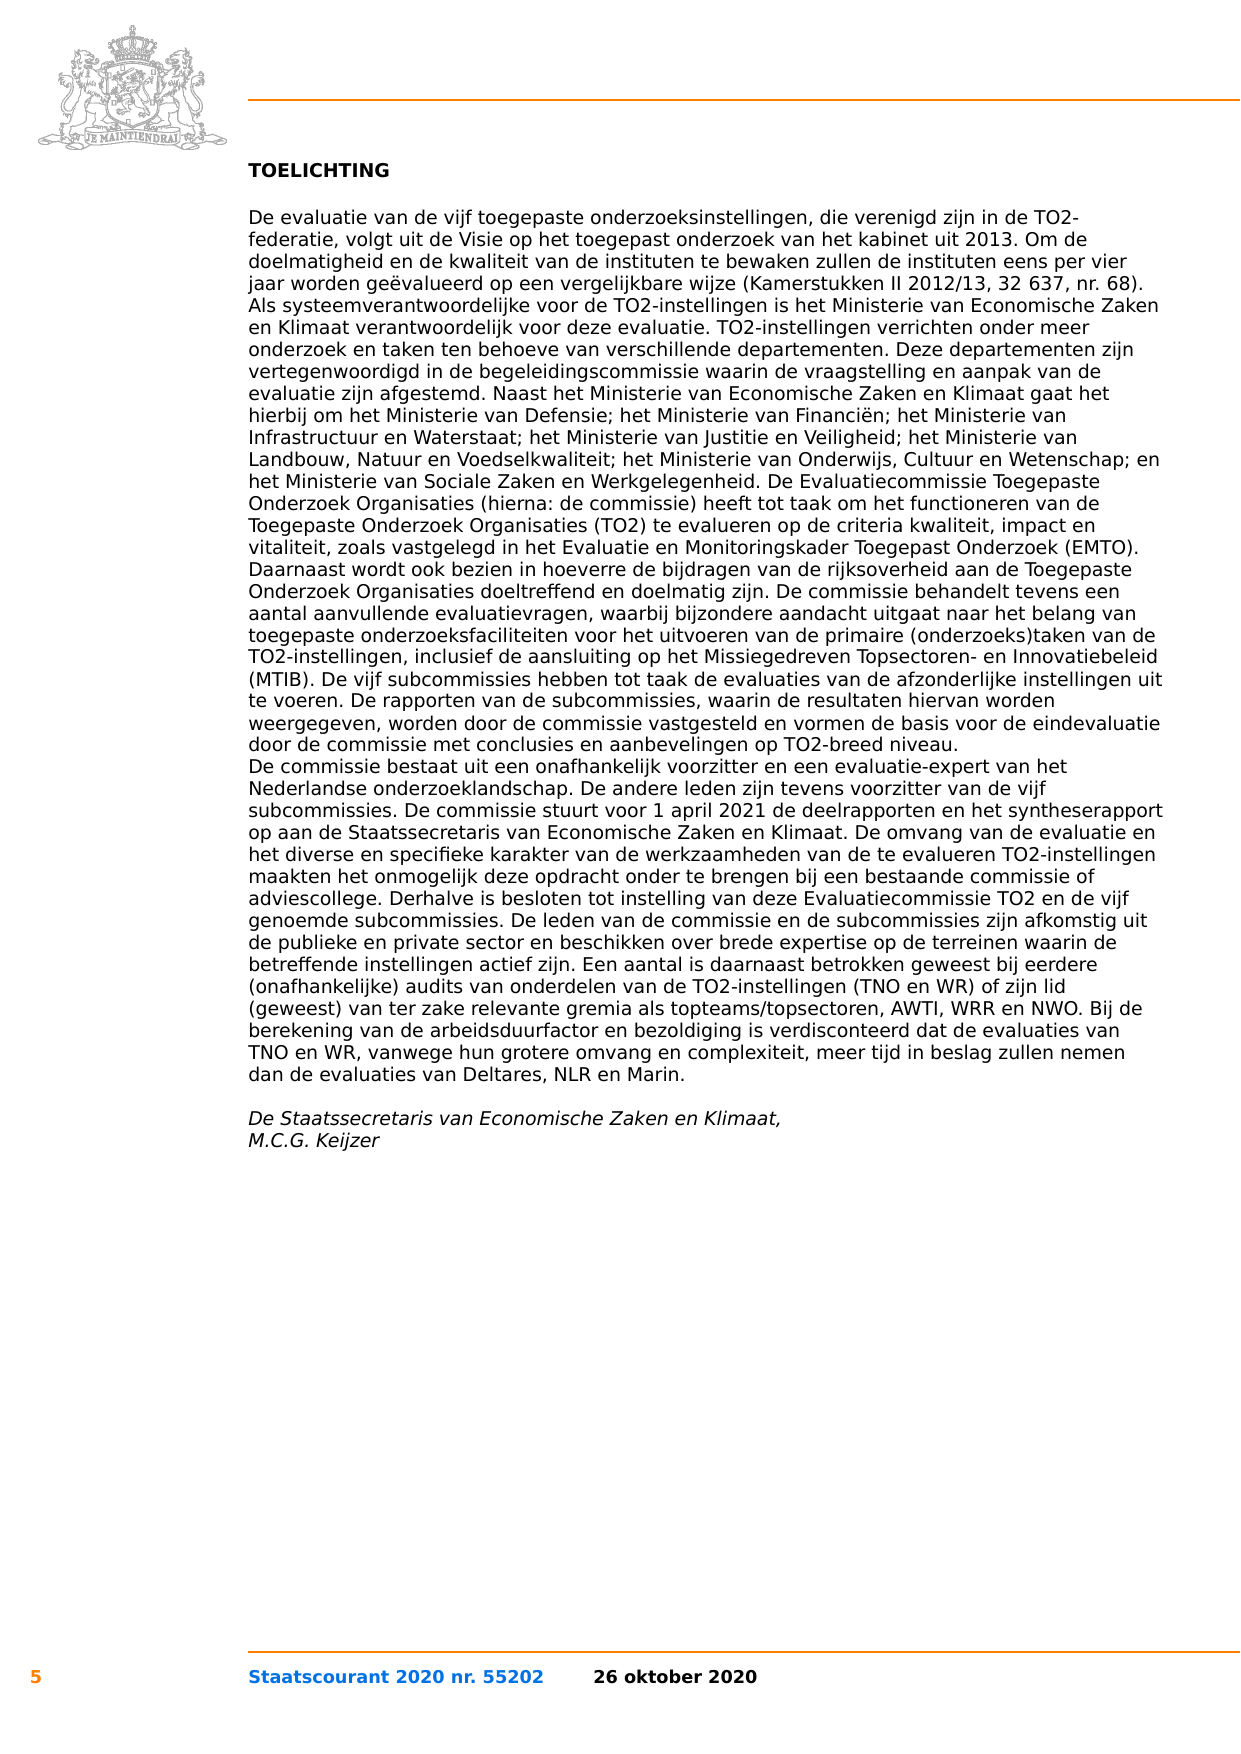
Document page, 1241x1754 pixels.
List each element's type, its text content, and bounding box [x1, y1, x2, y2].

text De Staatssecretaris van Economische Zaken en Klimaat, M.C.G. Keijzer [248, 1108, 1163, 1152]
text De evaluatie van de vijf toegepaste onderzoeksinstellingen, die verenigd zijn in de TO2-federatie, volgt uit de Visie op het toegepast onderzoek van het kabinet uit 2013. Om de doelmatigheid en de kwaliteit van de instituten te bewaken zullen de instituten eens per vier jaar worden geëvalueerd op een vergelijkbare wijze (Kamerstukken II 2012/13, 32 637, nr. 68). Als systeemverantwoordelijke voor de TO2-instellingen is het Ministerie van Economische Zaken en Klimaat verantwoordelijk voor deze evaluatie. TO2-instellingen verrichten onder meer onderzoek en taken ten behoeve van verschillende departementen. Deze departementen zijn vertegenwoordigd in de begeleidingscommissie waarin de vraagstelling en aanpak van de evaluatie zijn afgestemd. Naast het Ministerie van Economische Zaken en Klimaat gaat het hierbij om het Ministerie van Defensie; het Ministerie van Financiën; het Ministerie van Infrastructuur en Waterstaat; het Ministerie van Justitie en Veiligheid; het Ministerie van Landbouw, Natuur en Voedselkwaliteit; het Ministerie van Onderwijs, Cultuur en Wetenschap; en het Ministerie van Sociale Zaken en Werkgelegenheid. De Evaluatiecommissie Toegepaste Onderzoek Organisaties (hierna: de commissie) heeft tot taak om het functioneren van de Toegepaste Onderzoek Organisaties (TO2) te evalueren op de criteria kwaliteit, impact en vitaliteit, zoals vastgelegd in het Evaluatie en Monitoringskader Toegepast Onderzoek (EMTO). Daarnaast wordt ook bezien in hoeverre de bijdragen van de rijksoverheid aan de Toegepaste Onderzoek Organisaties doeltreffend en doelmatig zijn. De commissie behandelt tevens een aantal aanvullende evaluatievragen, waarbij bijzondere aandacht uitgaat naar het belang van toegepaste onderzoeksfaciliteiten voor het uitvoeren van de primaire (onderzoeks)taken van de TO2-instellingen, inclusief de aansluiting op het Missiegedreven Topsectoren- en Innovatiebeleid (MTIB). De vijf subcommissies hebben tot taak de evaluaties van de afzonderlijke instellingen uit te voeren. De rapporten van de subcommissies, waarin de resultaten hiervan worden weergegeven, worden door de commissie vastgesteld en vormen de basis voor de eindevaluatie door de commissie met conclusies en aanbevelingen op TO2-breed niveau. [248, 207, 1163, 756]
picture [38, 25, 227, 150]
text De commissie bestaat uit een onafhankelijk voorzitter en een evaluatie-expert van het Nederlandse onderzoeklandschap. De andere leden zijn tevens voorzitter van de vijf subcommissies. De commissie stuurt voor 1 april 2021 de deelrapporten en het syntheserapport op aan de Staatssecretaris van Economische Zaken en Klimaat. De omvang van de evaluatie en het diverse en specifieke karakter van de werkzaamheden van de te evalueren TO2-instellingen maakten het onmogelijk deze opdracht onder te brengen bij een bestaande commissie of adviescollege. Derhalve is besloten tot instelling van deze Evaluatiecommissie TO2 en de vijf genoemde subcommissies. De leden van de commissie en de subcommissies zijn afkomstig uit de publieke en private sector en beschikken over brede expertise op de terreinen waarin de betreffende instellingen actief zijn. Een aantal is daarnaast betrokken geweest bij eerdere (onafhankelijke) audits van onderdelen van de TO2-instellingen (TNO en WR) of zijn lid (geweest) van ter zake relevante gremia als topteams/topsectoren, AWTI, WRR en NWO. Bij de berekening van de arbeidsduurfactor en bezoldiging is verdisconteerd dat de evaluaties van TNO en WR, vanwege hun grotere omvang en complexiteit, meer tijd in beslag zullen nemen dan de evaluaties van Deltares, NLR en Marin. [248, 756, 1163, 1086]
subtitle TOELICHTING [248, 160, 1163, 182]
